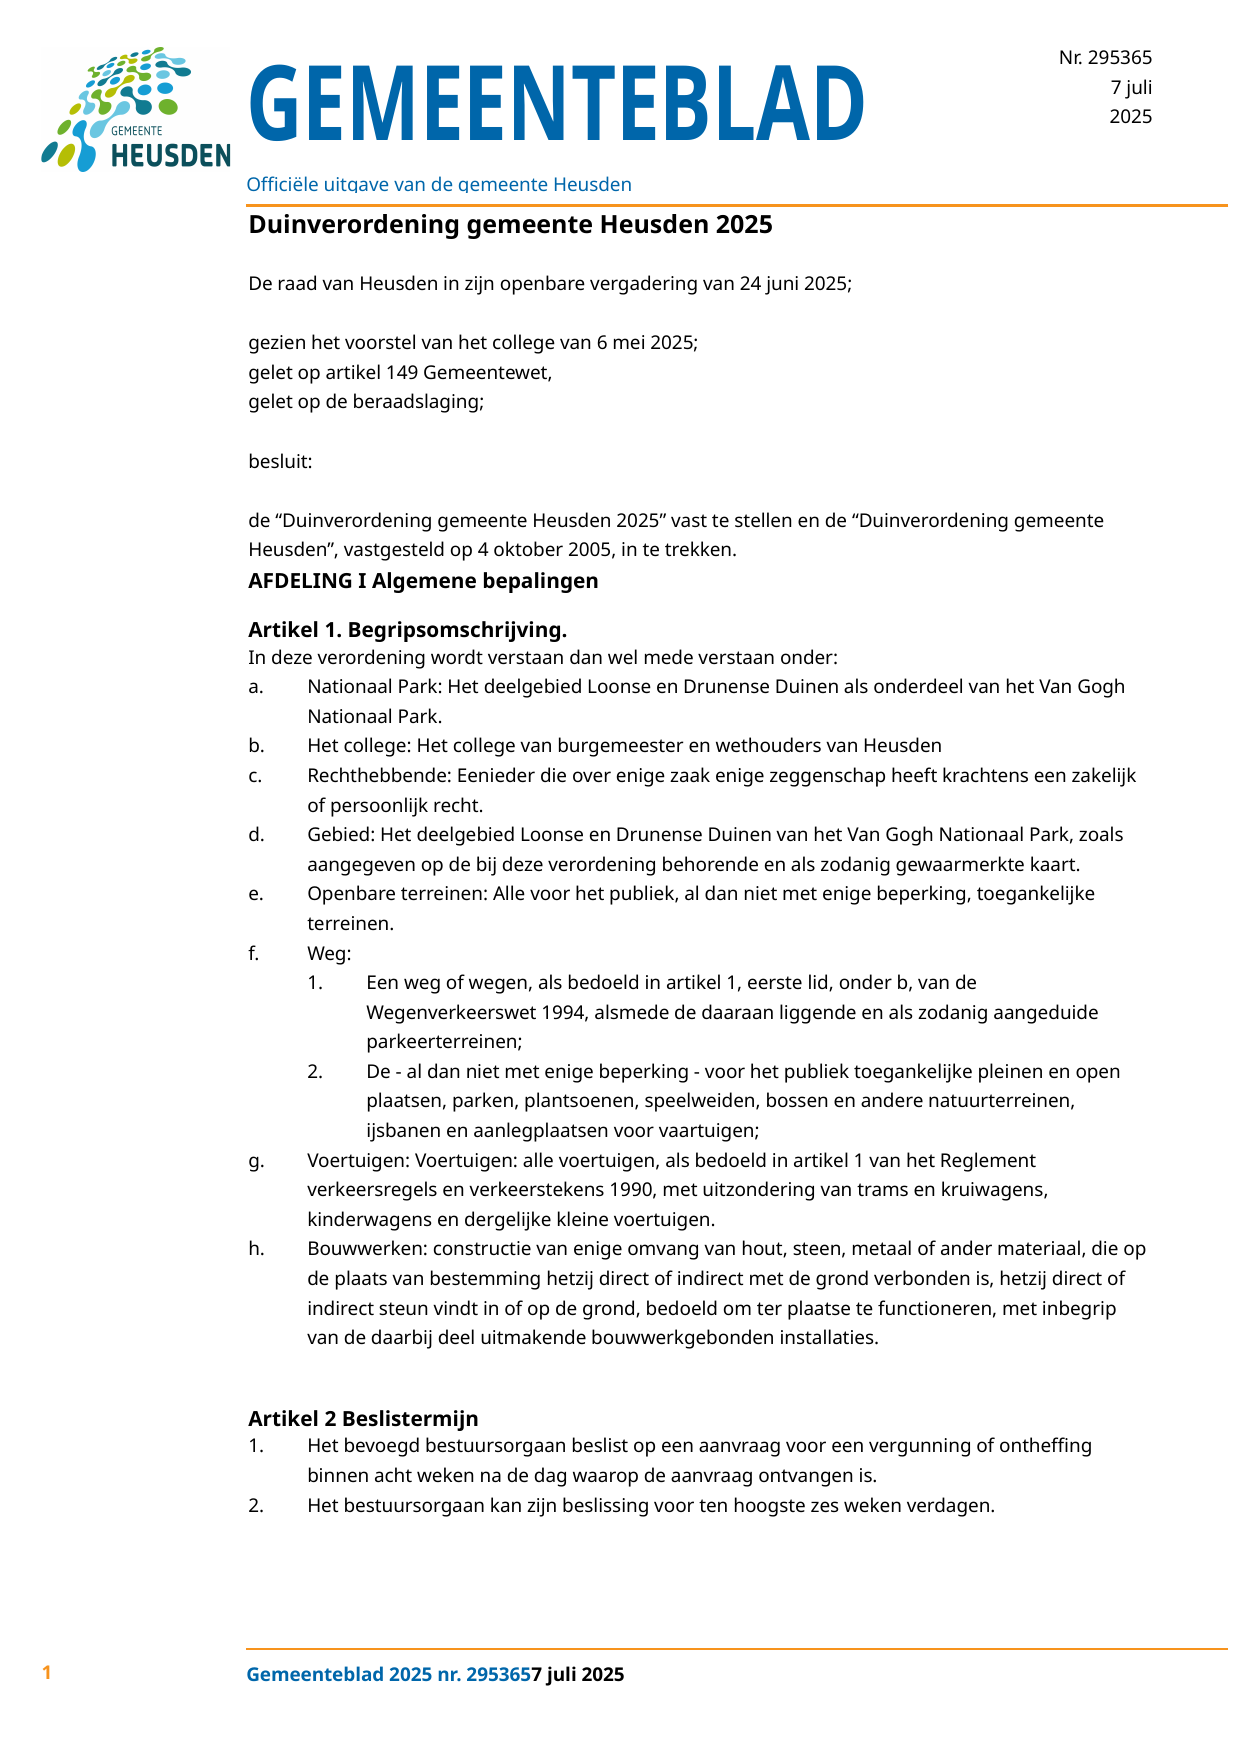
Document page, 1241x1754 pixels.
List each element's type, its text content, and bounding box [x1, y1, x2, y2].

text de “Duinverordening gemeente Heusden 2025” vast te stellen en de “Duinverordening gemeente Heusden”, vastgesteld op 4 oktober 2005, in te trekken. [248, 507, 1152, 562]
list De - al dan niet met enige beperking - voor het publiek toegankelijke pleinen en open plaatsen, parken, plantsoenen, speelweiden, bossen en andere natuurterreinen, ijsbanen en aanlegplaatsen voor vaartuigen; [307, 1058, 1152, 1143]
list Bouwwerken: constructie van enige omvang van hout, steen, metaal of ander materiaal, die op de plaats van bestemming hetzij direct of indirect met de grond verbonden is, hetzij direct of indirect steun vindt in of op de grond, bedoeld om ter plaatse te functioneren, met inbegrip van de daarbij deel uitmakende bouwwerkgebonden installaties. [248, 1236, 1152, 1350]
text gelet op artikel 149 Gemeentewet, [248, 359, 1152, 385]
text Duinverordening gemeente Heusden 2025 [248, 207, 1152, 241]
list Het bevoegd bestuursorgaan beslist op een aanvraag voor een vergunning of ontheffing binnen acht weken na de dag waarop de aanvraag ontvangen is. [248, 1433, 1152, 1488]
text Artikel 1. Begripsomschrijving. [248, 615, 1152, 644]
list Openbare terreinen: Alle voor het publiek, al dan niet met enige beperking, toegankelijke terreinen. [248, 881, 1152, 936]
list Het bestuursorgaan kan zijn beslissing voor ten hoogste zes weken verdagen. [248, 1492, 1152, 1518]
list Het college: Het college van burgemeester en wethouders van Heusden [248, 733, 1152, 758]
list Weg: [248, 940, 1152, 965]
list Een weg of wegen, als bedoeld in artikel 1, eerste lid, onder b, van de Wegenverkeerswet 1994, alsmede de daaraan liggende en als zodanig aangeduide parkeerterreinen; [307, 969, 1152, 1054]
list Voertuigen: Voertuigen: alle voertuigen, als bedoeld in artikel 1 van het Reglement verkeersregels en verkeerstekens 1990, met uitzondering van trams en kruiwagens, kinderwagens en dergelijke kleine voertuigen. [248, 1147, 1152, 1232]
list Gebied: Het deelgebied Loonse en Drunense Duinen van het Van Gogh Nationaal Park, zoals aangegeven op de bij deze verordening behorende en als zodanig gewaarmerkte kaart. [248, 821, 1152, 877]
text De raad van Heusden in zijn openbare vergadering van 24 juni 2025; [248, 270, 1152, 296]
text gelet op de beraadslaging; [248, 389, 1152, 414]
text besluit: [248, 448, 1152, 473]
text Artikel 2 Beslistermijn [248, 1404, 1152, 1433]
text gezien het voorstel van het college van 6 mei 2025; [248, 329, 1152, 355]
text In deze verordening wordt verstaan dan wel mede verstaan onder: [248, 644, 1152, 669]
text AFDELING I Algemene bepalingen [248, 566, 1152, 594]
picture [41, 47, 231, 172]
list Nationaal Park: Het deelgebied Loonse en Drunense Duinen als onderdeel van het Van Gogh Nationaal Park. [248, 673, 1152, 729]
list Rechthebbende: Eenieder die over enige zaak enige zeggenschap heeft krachtens een zakelijk of persoonlijk recht. [248, 762, 1152, 817]
